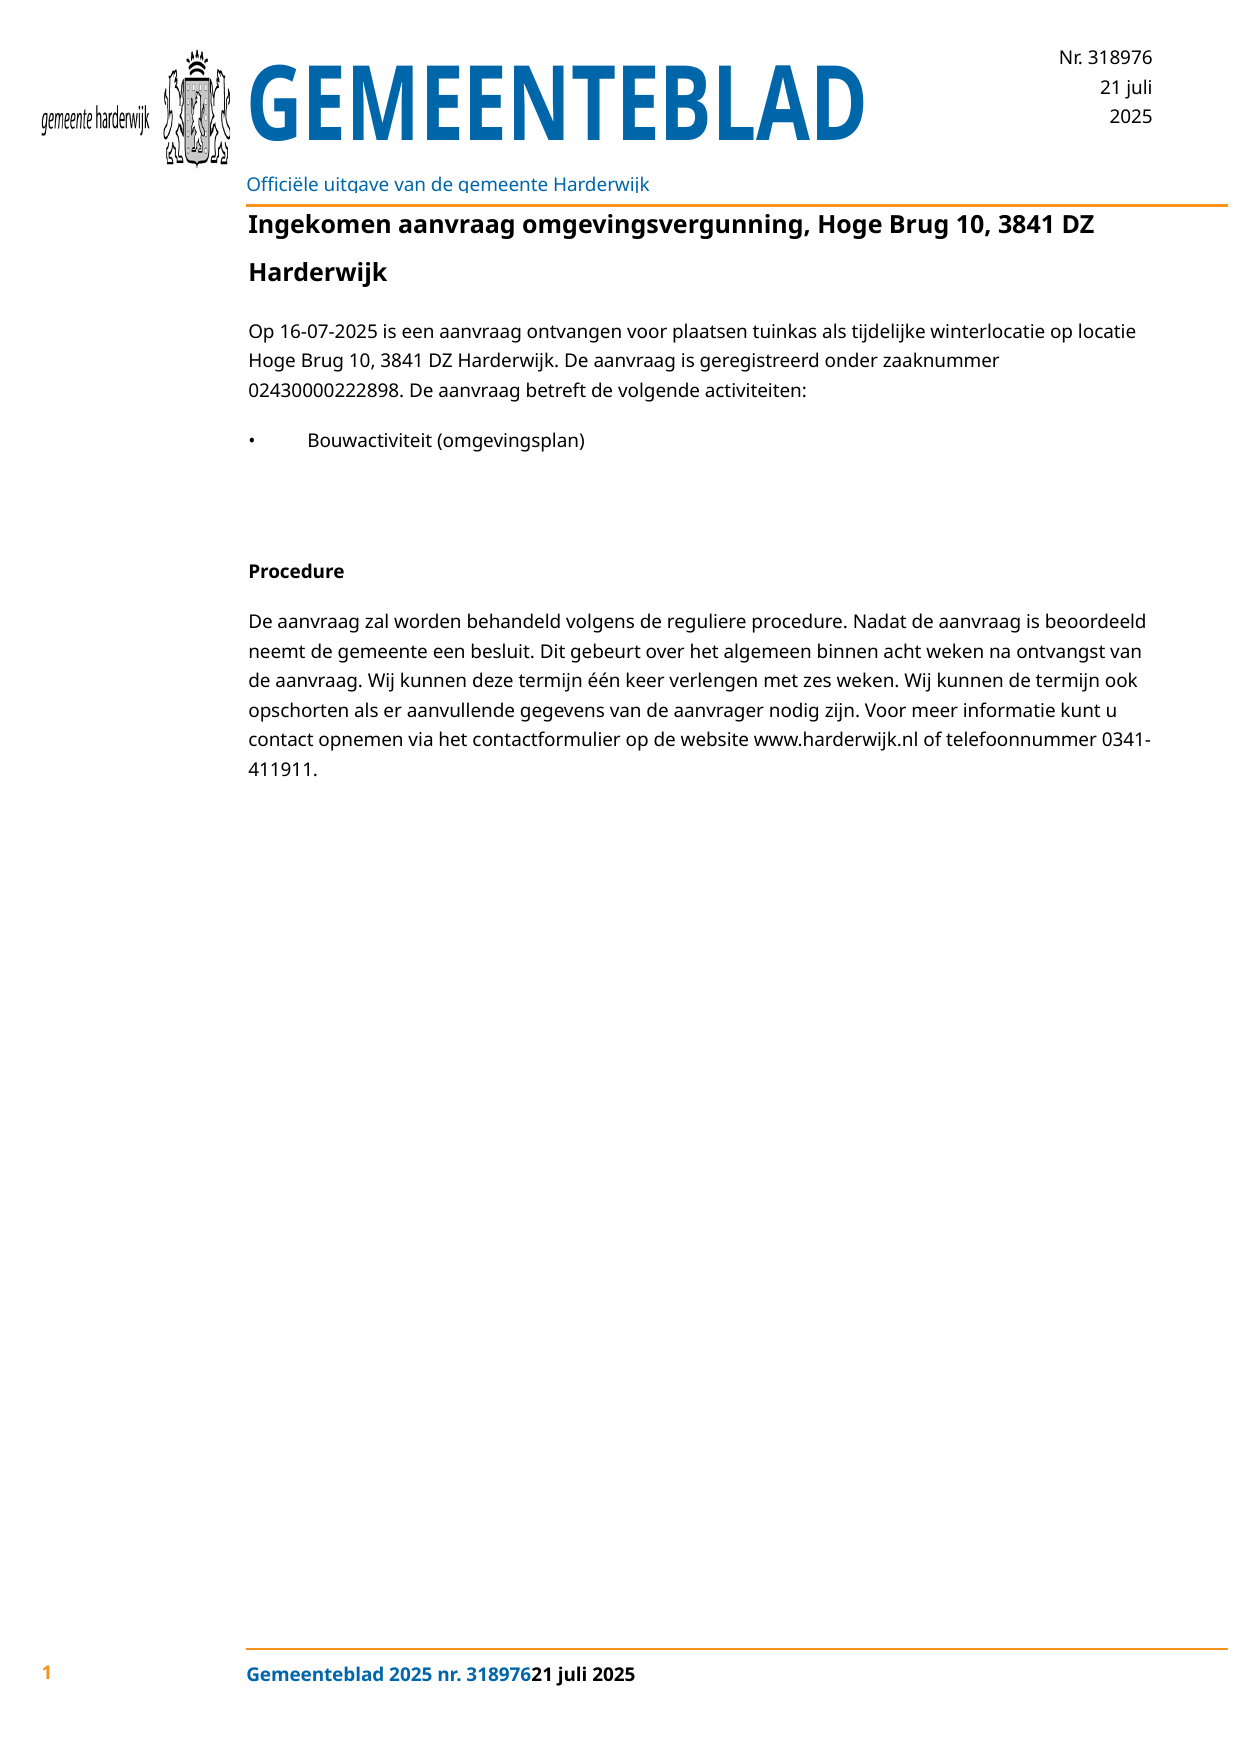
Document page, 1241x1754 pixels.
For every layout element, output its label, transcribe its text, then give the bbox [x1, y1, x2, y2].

text Ingekomen aanvraag omgevingsvergunning, Hoge Brug 10, 3841 DZ Harderwijk [248, 207, 1152, 288]
text Op 16-07-2025 is een aanvraag ontvangen voor plaatsen tuinkas als tijdelijke winterlocatie op locatie Hoge Brug 10, 3841 DZ Harderwijk. De aanvraag is geregistreerd onder zaaknummer 02430000222898. De aanvraag betreft de volgende activiteiten: [248, 318, 1152, 403]
picture [41, 47, 231, 172]
text Procedure [248, 558, 1152, 584]
text De aanvraag zal worden behandeld volgens de reguliere procedure. Nadat de aanvraag is beoordeeld neemt de gemeente een besluit. Dit gebeurt over het algemeen binnen acht weken na ontvangst van de aanvraag. Wij kunnen deze termijn één keer verlengen met zes weken. Wij kunnen de termijn ook opschorten als er aanvullende gegevens van de aanvrager nodig zijn. Voor meer informatie kunt u contact opnemen via het contactformulier op de website www.harderwijk.nl of telefoonnummer 0341-411911. [248, 608, 1152, 782]
list Bouwactiviteit (omgevingsplan) [248, 427, 1152, 453]
